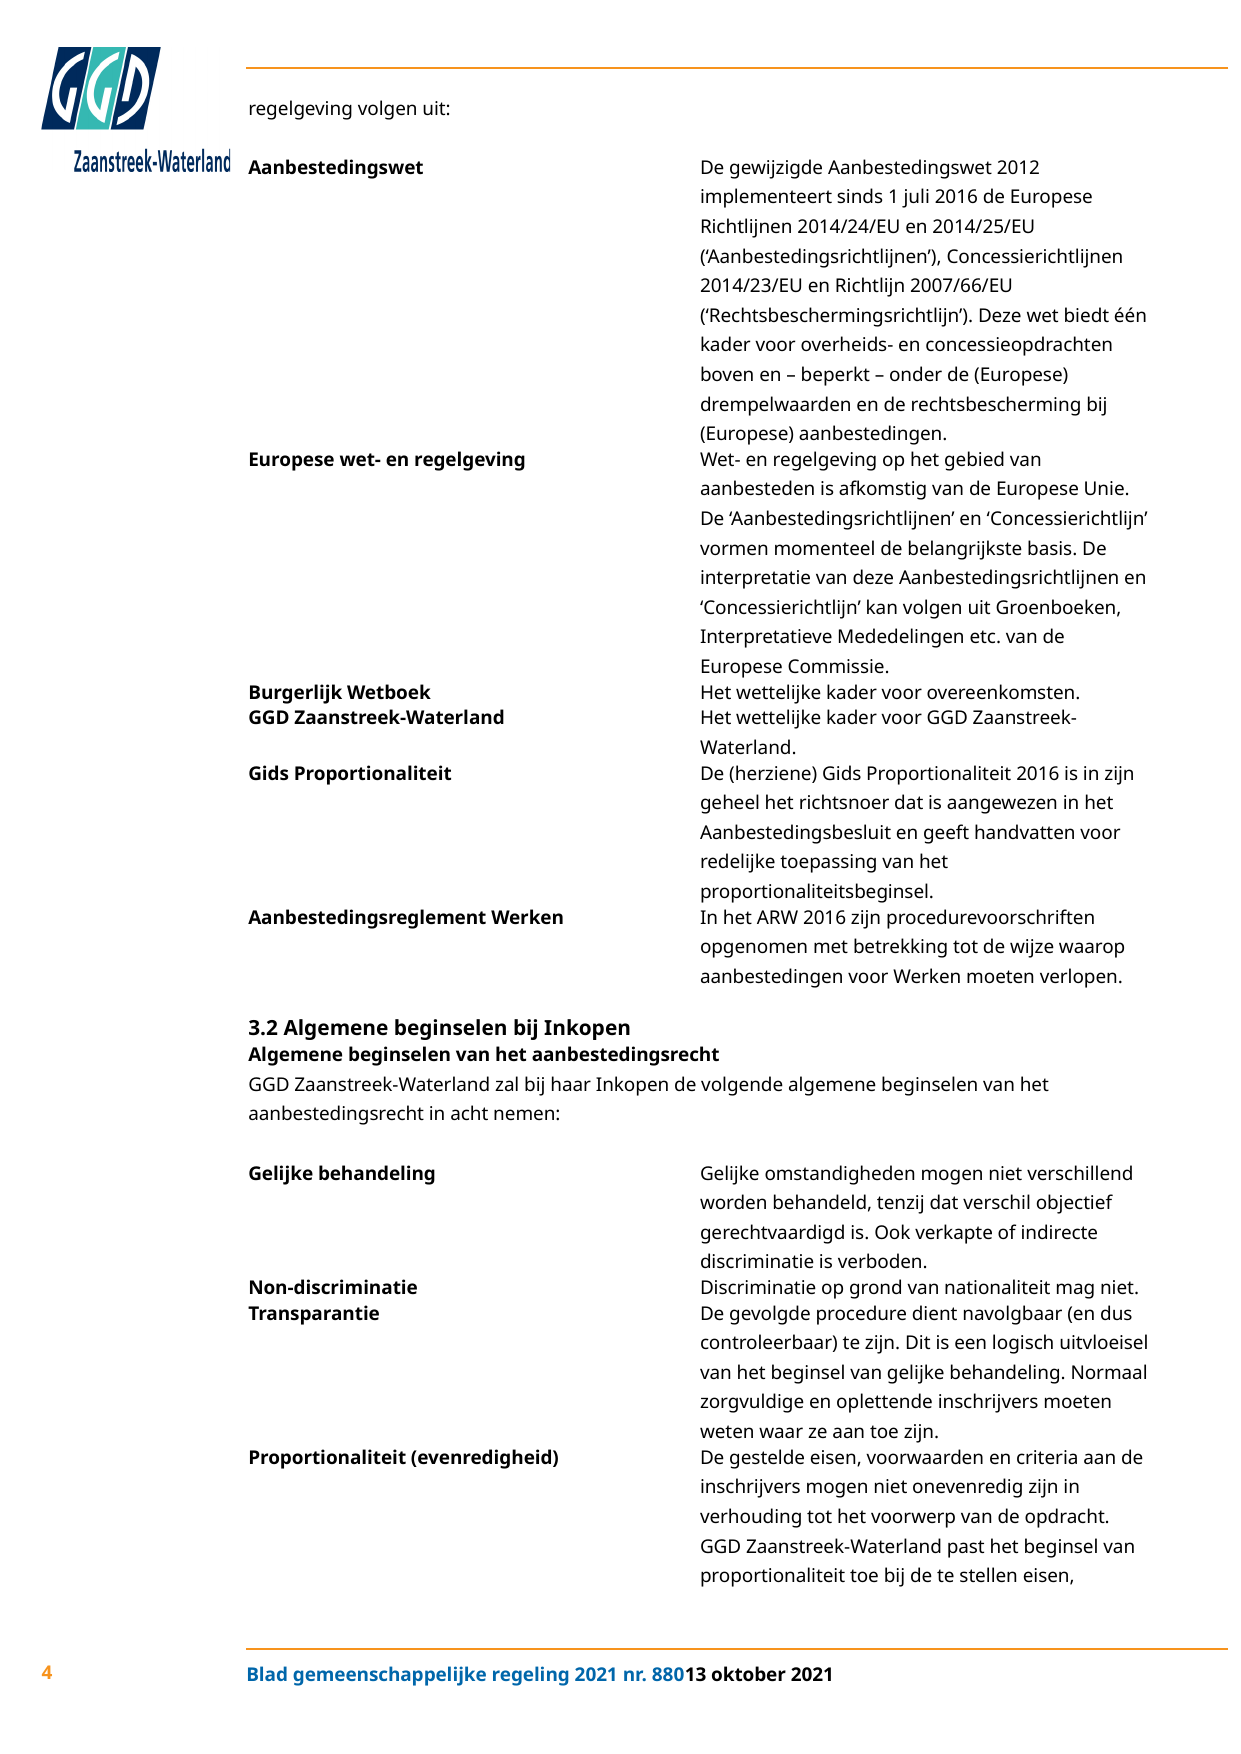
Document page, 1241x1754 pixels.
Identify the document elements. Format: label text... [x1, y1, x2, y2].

table_header Gelijke behandeling [248, 1160, 700, 1274]
table_cell Discriminatie op grond van nationaliteit mag niet. [700, 1274, 1152, 1300]
table_cell De (herziene) Gids Proportionaliteit 2016 is in zijn geheel het richtsnoer dat is aangewezen in het Aanbestedingsbesluit en geeft handvatten voor redelijke toepassing van het proportionaliteitsbeginsel. [700, 760, 1152, 904]
text regelgeving volgen uit: [248, 95, 1152, 121]
table_cell De gevolgde procedure dient navolgbaar (en dus controleerbaar) te zijn. Dit is een logisch uitvloeisel van het beginsel van gelijke behandeling. Normaal zorgvuldige en oplettende inschrijvers moeten weten waar ze aan toe zijn. [700, 1300, 1152, 1444]
table_cell In het ARW 2016 zijn procedurevoorschriften opgenomen met betrekking tot de wijze waarop aanbestedingen voor Werken moeten verlopen. [700, 904, 1152, 989]
text 3.2 Algemene beginselen bij Inkopen [248, 1013, 1152, 1041]
picture [41, 47, 231, 172]
table_cell Proportionaliteit (evenredigheid) [248, 1444, 700, 1588]
table_cell Het wettelijke kader voor overeenkomsten. [700, 679, 1152, 704]
table_cell Aanbestedingsreglement Werken [248, 904, 700, 989]
table_cell Non-discriminatie [248, 1274, 700, 1300]
table_header Gelijke omstandigheden mogen niet verschillend worden behandeld, tenzij dat verschil objectief gerechtvaardigd is. Ook verkapte of indirecte discriminatie is verboden. [700, 1160, 1152, 1274]
table_cell Wet- en regelgeving op het gebied van aanbesteden is afkomstig van de Europese Unie. De ‘Aanbestedingsrichtlijnen’ en ‘Concessierichtlijn’ vormen momenteel de belangrijkste basis. De interpretatie van deze Aanbestedingsrichtlijnen en ‘Concessierichtlijn’ kan volgen uit Groenboeken, Interpretatieve Mededelingen etc. van de Europese Commissie. [700, 446, 1152, 679]
table_cell De gestelde eisen, voorwaarden en criteria aan de inschrijvers mogen niet onevenredig zijn in verhouding tot het voorwerp van de opdracht. GGD Zaanstreek-Waterland past het beginsel van proportionaliteit toe bij de te stellen eisen, [700, 1444, 1152, 1588]
table_cell Transparantie [248, 1300, 700, 1444]
table_header Aanbestedingswet [248, 154, 700, 446]
table_cell Het wettelijke kader voor GGD Zaanstreek-Waterland. [700, 705, 1152, 760]
table_cell Europese wet- en regelgeving [248, 446, 700, 679]
table_cell Gids Proportionaliteit [248, 760, 700, 904]
table_header De gewijzigde Aanbestedingswet 2012 implementeert sinds 1 juli 2016 de Europese Richtlijnen 2014/24/EU en 2014/25/EU (‘Aanbestedingsrichtlijnen’), Concessierichtlijnen 2014/23/EU en Richtlijn 2007/66/EU (‘Rechtsbeschermingsrichtlijn’). Deze wet biedt één kader voor overheids- en concessieopdrachten boven en – beperkt – onder de (Europese) drempelwaarden en de rechtsbescherming bij (Europese) aanbestedingen. [700, 154, 1152, 446]
text Algemene beginselen van het aanbestedingsrecht [248, 1041, 1152, 1067]
text GGD Zaanstreek-Waterland zal bij haar Inkopen de volgende algemene beginselen van het aanbestedingsrecht in acht nemen: [248, 1071, 1152, 1126]
table_cell GGD Zaanstreek-Waterland [248, 705, 700, 760]
table_cell Burgerlijk Wetboek [248, 679, 700, 704]
